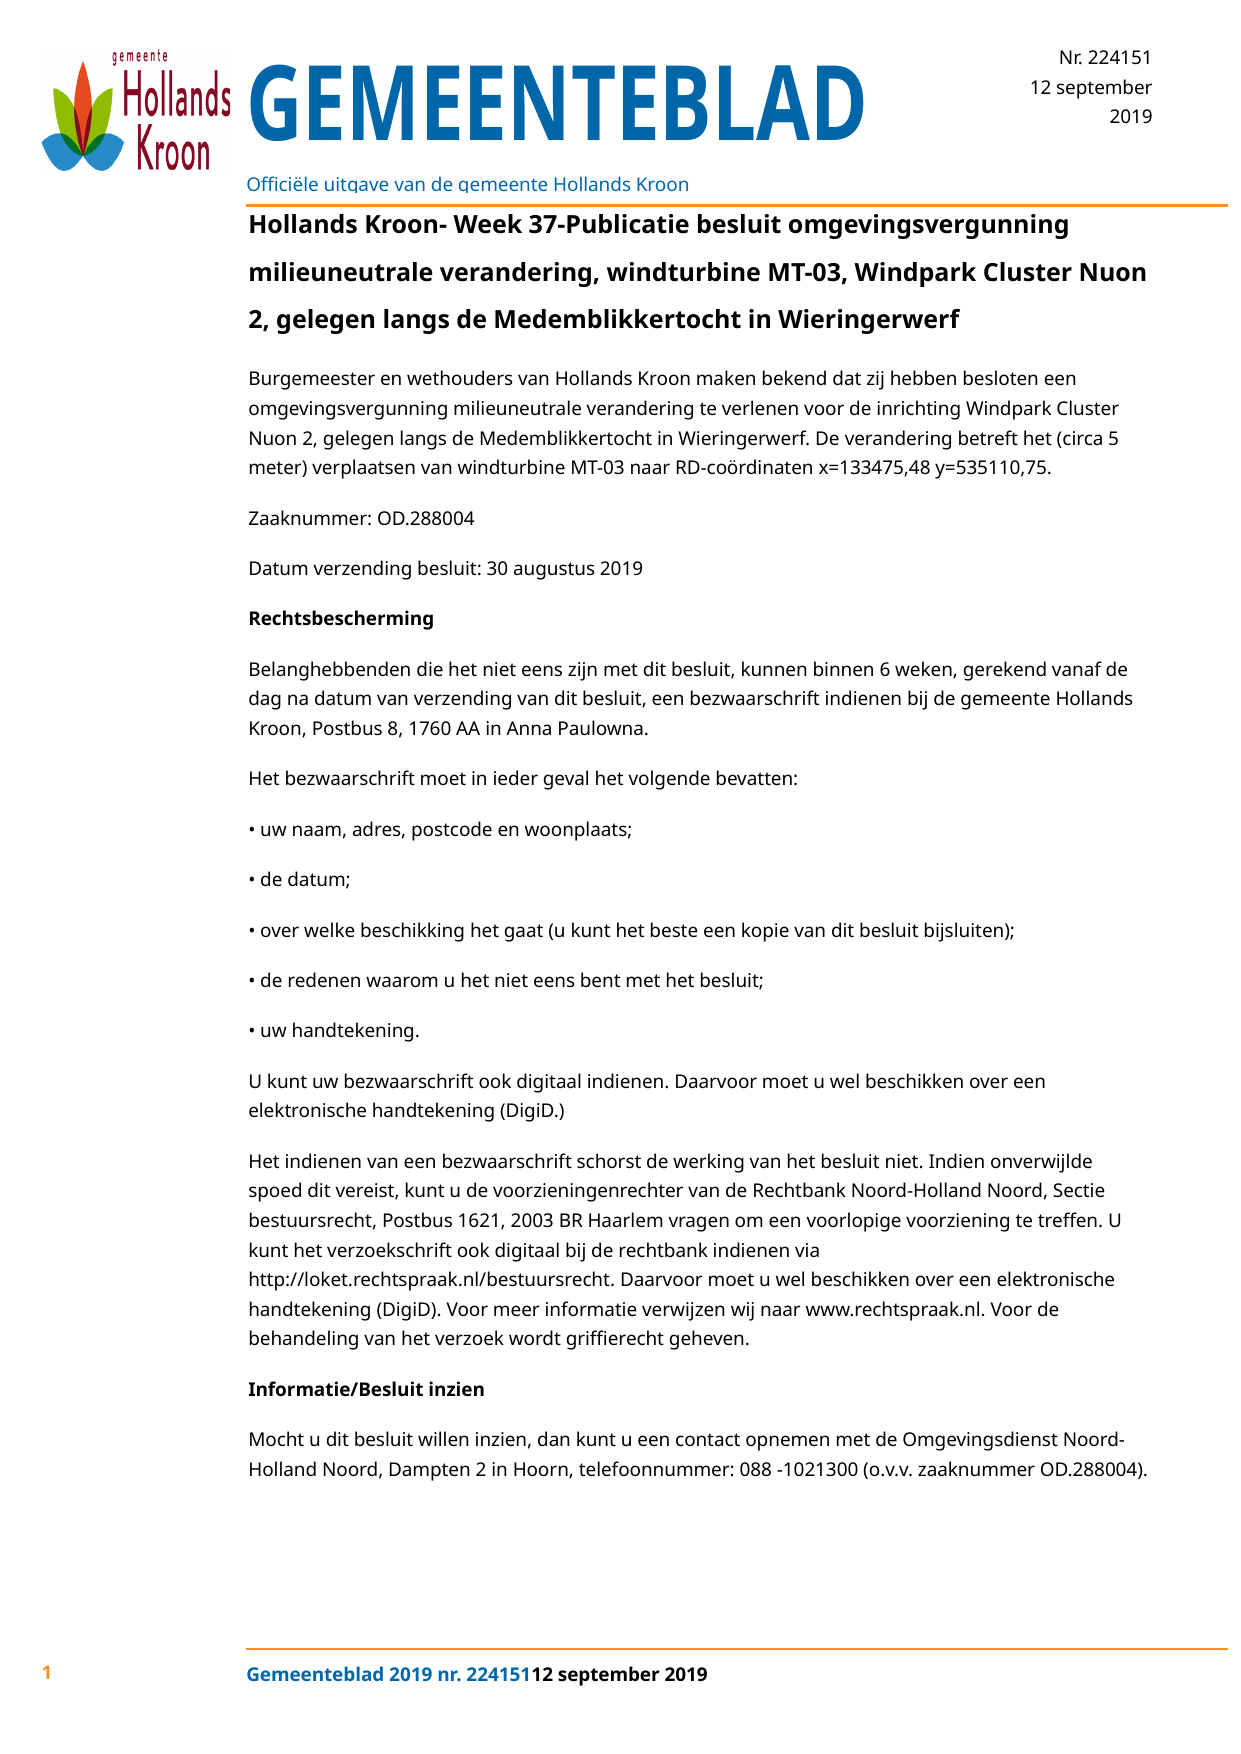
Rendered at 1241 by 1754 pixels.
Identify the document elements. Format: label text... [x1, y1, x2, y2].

picture [41, 47, 231, 172]
text Hollands Kroon- Week 37-Publicatie besluit omgevingsvergunning milieuneutrale verandering, windturbine MT-03, Windpark Cluster Nuon 2, gelegen langs de Medemblikkertocht in Wieringerwerf [248, 207, 1152, 336]
text Mocht u dit besluit willen inzien, dan kunt u een contact opnemen met de Omgevingsdienst Noord-Holland Noord, Dampten 2 in Hoorn, telefoonnummer: 088 -1021300 (o.v.v. zaaknummer OD.288004). [248, 1426, 1152, 1482]
text • de redenen waarom u het niet eens bent met het besluit; [248, 967, 1152, 993]
text U kunt uw bezwaarschrift ook digitaal indienen. Daarvoor moet u wel beschikken over een elektronische handtekening (DigiD.) [248, 1068, 1152, 1123]
text Het indienen van een bezwaarschrift schorst de werking van het besluit niet. Indien onverwijlde spoed dit vereist, kunt u de voorzieningenrechter van de Rechtbank Noord-Holland Noord, Sectie bestuursrecht, Postbus 1621, 2003 BR Haarlem vragen om een voorlopige voorziening te treffen. U kunt het verzoekschrift ook digitaal bij de rechtbank indienen via http://loket.rechtspraak.nl/bestuursrecht. Daarvoor moet u wel beschikken over een elektronische handtekening (DigiD). Voor meer informatie verwijzen wij naar www.rechtspraak.nl. Voor de behandeling van het verzoek wordt griffierecht geheven. [248, 1148, 1152, 1351]
text • uw handtekening. [248, 1018, 1152, 1043]
text Zaaknummer: OD.288004 [248, 505, 1152, 530]
text Burgemeester en wethouders van Hollands Kroon maken bekend dat zij hebben besloten een omgevingsvergunning milieuneutrale verandering te verlenen voor de inrichting Windpark Cluster Nuon 2, gelegen langs de Medemblikkertocht in Wieringerwerf. De verandering betreft het (circa 5 meter) verplaatsen van windturbine MT-03 naar RD-coördinaten x=133475,48 y=535110,75. [248, 366, 1152, 480]
text Datum verzending besluit: 30 augustus 2019 [248, 555, 1152, 581]
text • de datum; [248, 866, 1152, 892]
text Het bezwaarschrift moet in ieder geval het volgende bevatten: [248, 766, 1152, 791]
text • uw naam, adres, postcode en woonplaats; [248, 816, 1152, 842]
text Informatie/Besluit inzien [248, 1376, 1152, 1402]
text Rechtsbescherming [248, 606, 1152, 631]
text Belanghebbenden die het niet eens zijn met dit besluit, kunnen binnen 6 weken, gerekend vanaf de dag na datum van verzending van dit besluit, een bezwaarschrift indienen bij de gemeente Hollands Kroon, Postbus 8, 1760 AA in Anna Paulowna. [248, 656, 1152, 741]
text • over welke beschikking het gaat (u kunt het beste een kopie van dit besluit bijsluiten); [248, 917, 1152, 942]
